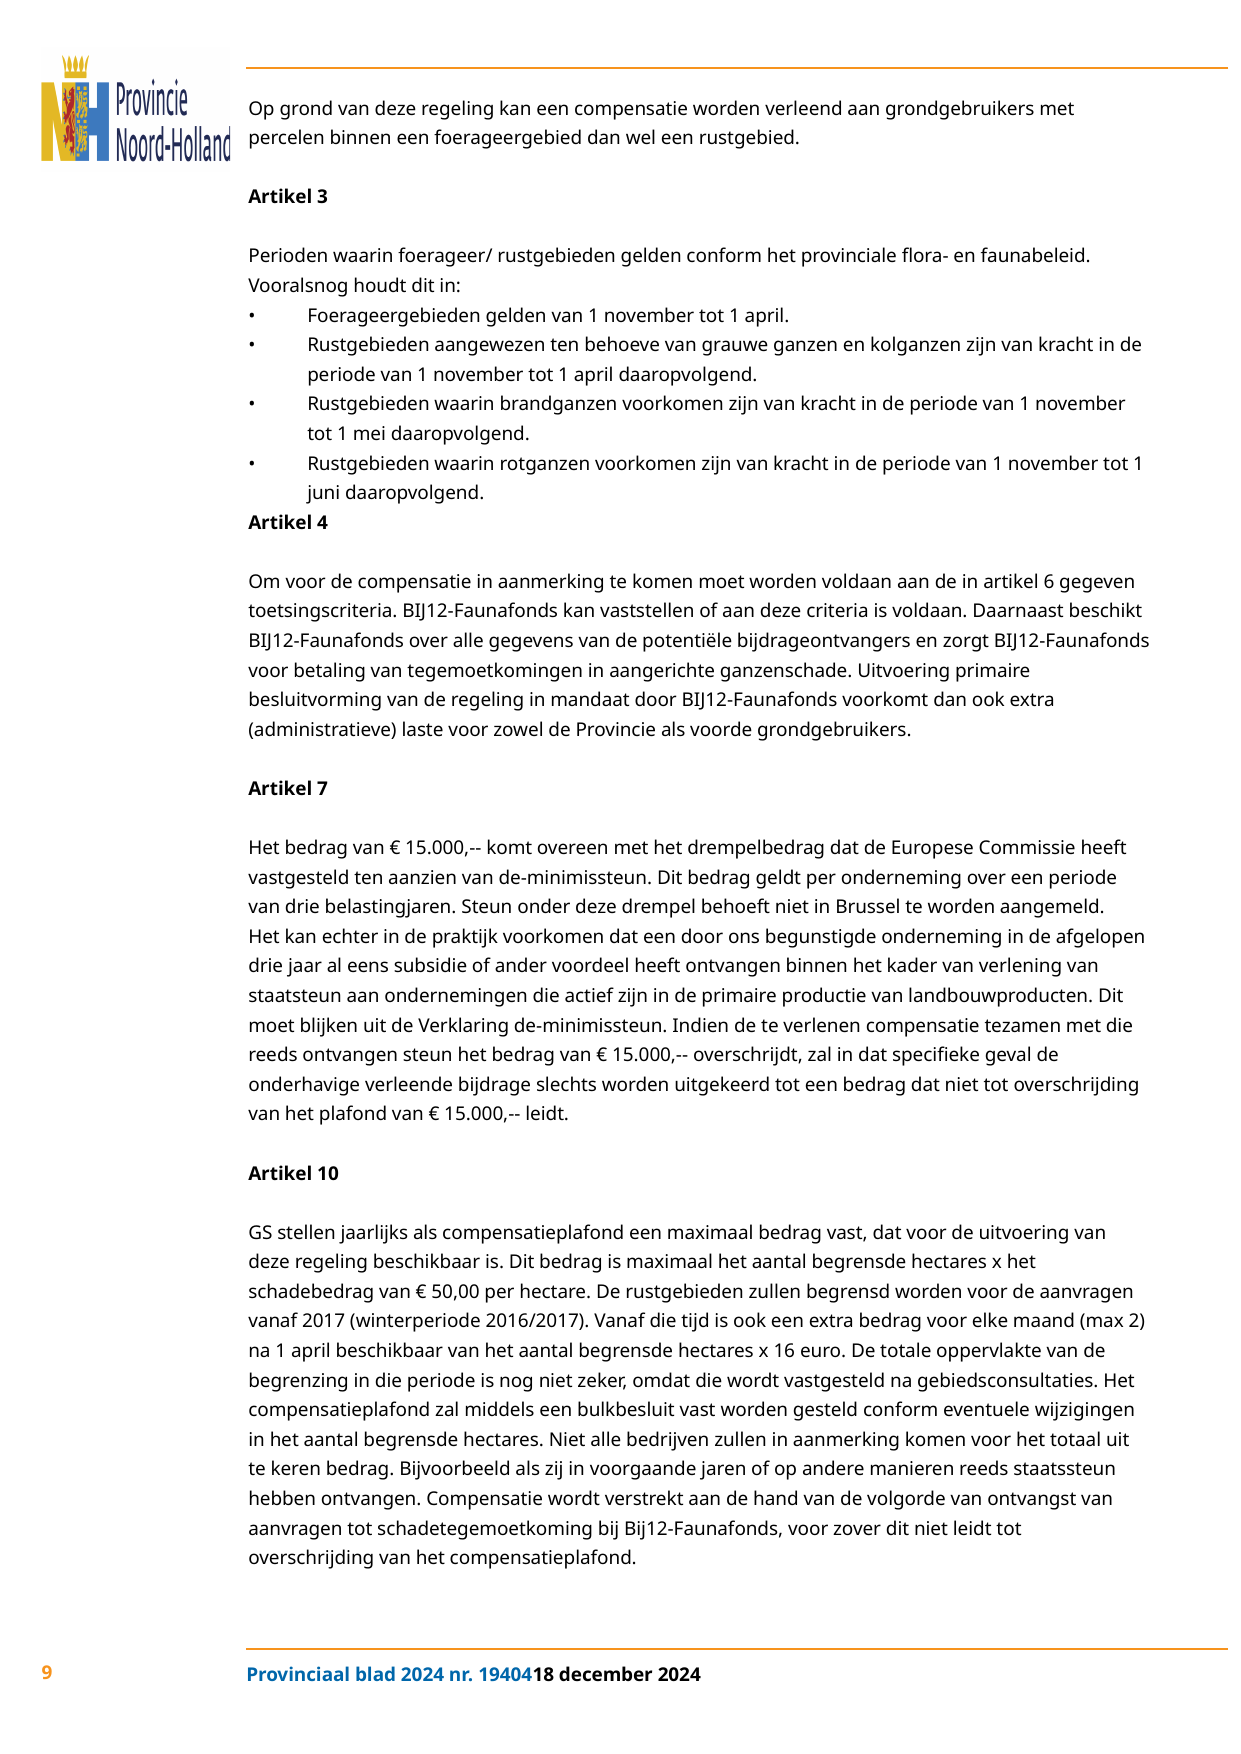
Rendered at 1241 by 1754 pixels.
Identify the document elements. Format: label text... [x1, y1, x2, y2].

text Perioden waarin foerageer/ rustgebieden gelden conform het provinciale flora- en faunabeleid. Vooralsnog houdt dit in: [248, 243, 1152, 298]
list Rustgebieden aangewezen ten behoeve van grauwe ganzen en kolganzen zijn van kracht in de periode van 1 november tot 1 april daaropvolgend. [248, 331, 1152, 387]
list Foerageergebieden gelden van 1 november tot 1 april. [248, 302, 1152, 328]
text Artikel 4 [248, 509, 1152, 535]
text Artikel 10 [248, 1160, 1152, 1186]
text Het bedrag van € 15.000,-- komt overeen met het drempelbedrag dat de Europese Commissie heeft vastgesteld ten aanzien van de-minimissteun. Dit bedrag geldt per onderneming over een periode van drie belastingjaren. Steun onder deze drempel behoeft niet in Brussel te worden aangemeld. [248, 834, 1152, 919]
text Om voor de compensatie in aanmerking te komen moet worden voldaan aan de in artikel 6 gegeven toetsingscriteria. BIJ12-Faunafonds kan vaststellen of aan deze criteria is voldaan. Daarnaast beschikt BIJ12-Faunafonds over alle gegevens van de potentiële bijdrageontvangers en zorgt BIJ12-Faunafonds voor betaling van tegemoetkomingen in aangerichte ganzenschade. Uitvoering primaire besluitvorming van de regeling in mandaat door BIJ12-Faunafonds voorkomt dan ook extra (administratieve) laste voor zowel de Provincie als voorde grondgebruikers. [248, 568, 1152, 742]
text GS stellen jaarlijks als compensatieplafond een maximaal bedrag vast, dat voor de uitvoering van deze regeling beschikbaar is. Dit bedrag is maximaal het aantal begrensde hectares x het schadebedrag van € 50,00 per hectare. De rustgebieden zullen begrensd worden voor de aanvragen vanaf 2017 (winterperiode 2016/2017). Vanaf die tijd is ook een extra bedrag voor elke maand (max 2) na 1 april beschikbaar van het aantal begrensde hectares x 16 euro. De totale oppervlakte van de begrenzing in die periode is nog niet zeker, omdat die wordt vastgesteld na gebiedsconsultaties. Het compensatieplafond zal middels een bulkbesluit vast worden gesteld conform eventuele wijzigingen in het aantal begrensde hectares. Niet alle bedrijven zullen in aanmerking komen voor het totaal uit te keren bedrag. Bijvoorbeeld als zij in voorgaande jaren of op andere manieren reeds staatssteun hebben ontvangen. Compensatie wordt verstrekt aan de hand van de volgorde van ontvangst van aanvragen tot schadetegemoetkoming bij Bij12-Faunafonds, voor zover dit niet leidt tot overschrijding van het compensatieplafond. [248, 1219, 1152, 1570]
picture [41, 47, 231, 172]
text Op grond van deze regeling kan een compensatie worden verleend aan grondgebruikers met percelen binnen een foerageergebied dan wel een rustgebied. [248, 95, 1152, 150]
text Artikel 3 [248, 183, 1152, 209]
text Artikel 7 [248, 775, 1152, 801]
list Rustgebieden waarin rotganzen voorkomen zijn van kracht in de periode van 1 november tot 1 juni daaropvolgend. [248, 450, 1152, 505]
list Rustgebieden waarin brandganzen voorkomen zijn van kracht in de periode van 1 november tot 1 mei daaropvolgend. [248, 391, 1152, 446]
text Het kan echter in de praktijk voorkomen dat een door ons begunstigde onderneming in de afgelopen drie jaar al eens subsidie of ander voordeel heeft ontvangen binnen het kader van verlening van staatsteun aan ondernemingen die actief zijn in de primaire productie van landbouwproducten. Dit moet blijken uit de Verklaring de-minimissteun. Indien de te verlenen compensatie tezamen met die reeds ontvangen steun het bedrag van € 15.000,-- overschrijdt, zal in dat specifieke geval de onderhavige verleende bijdrage slechts worden uitgekeerd tot een bedrag dat niet tot overschrijding van het plafond van € 15.000,-- leidt. [248, 923, 1152, 1126]
